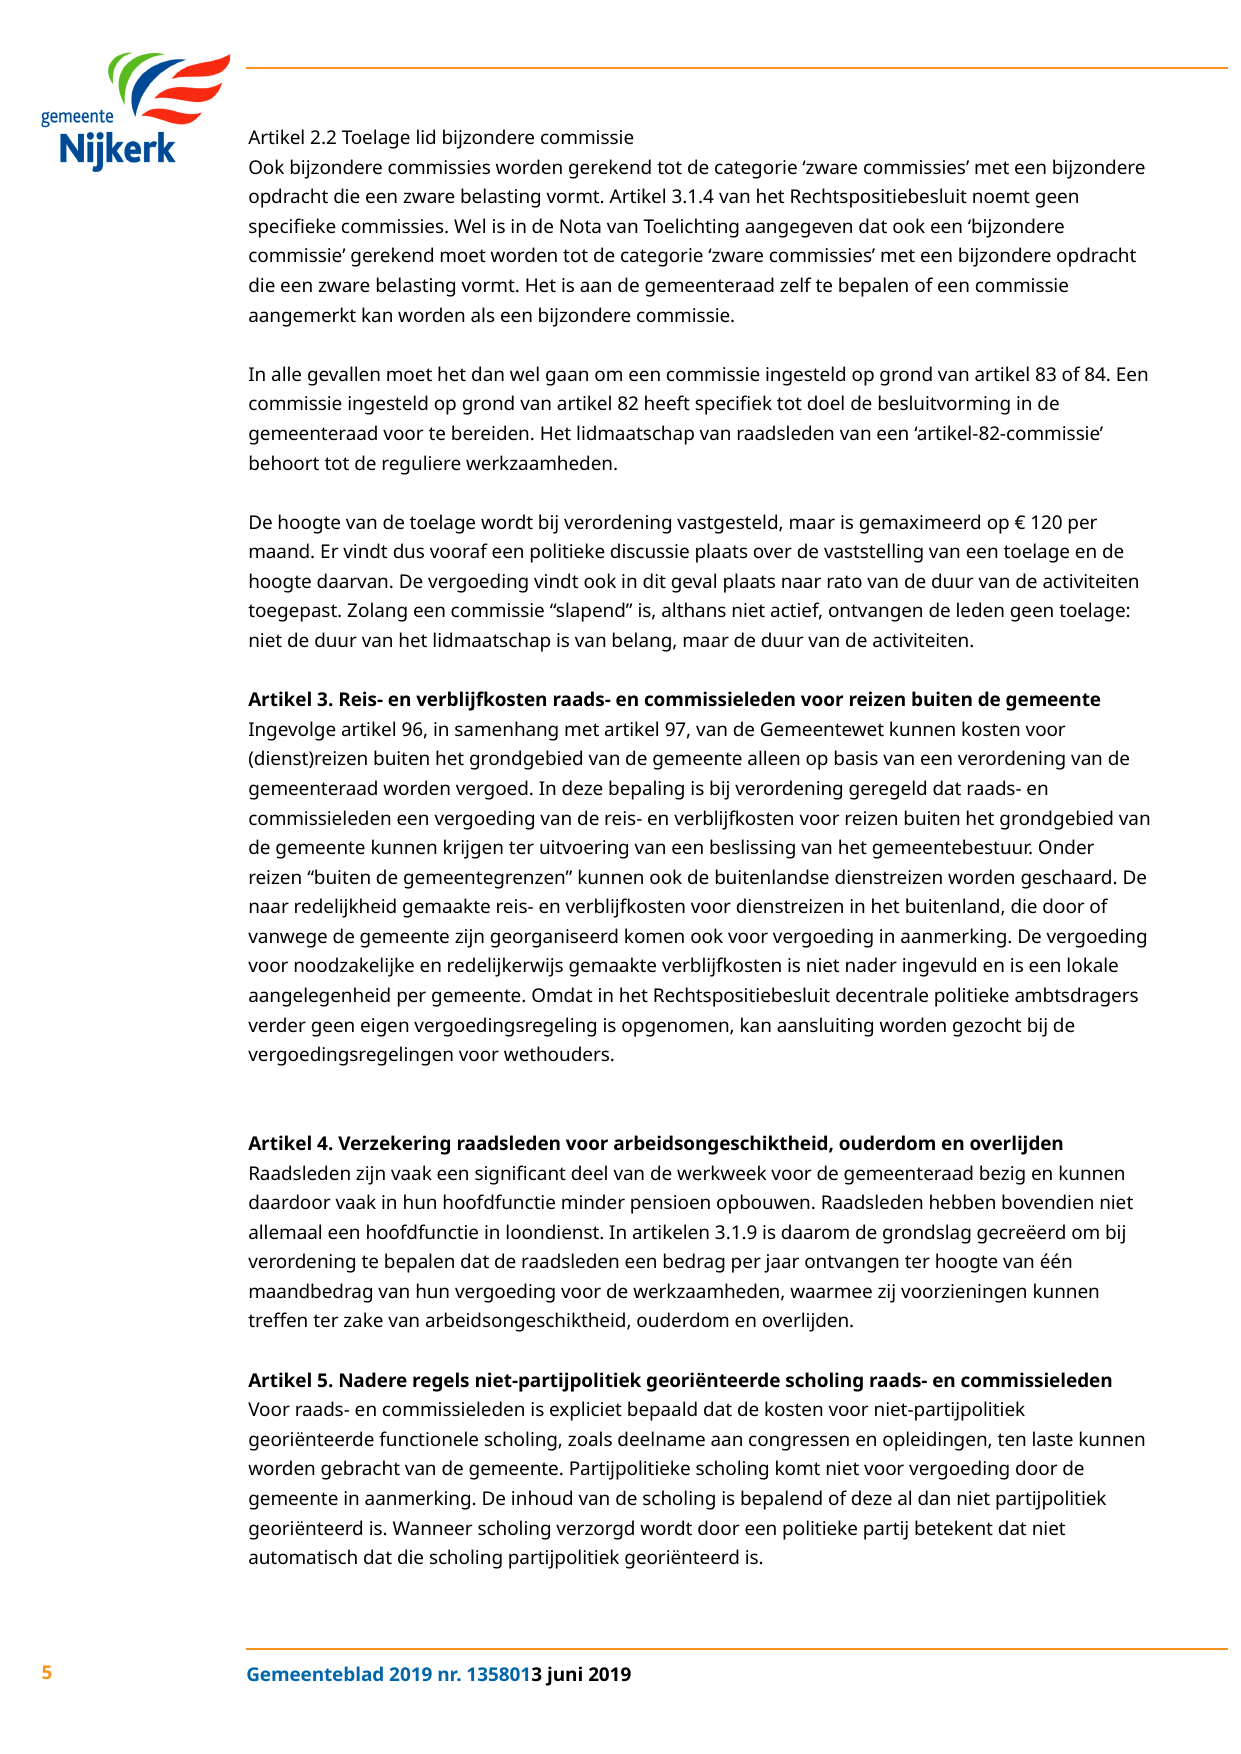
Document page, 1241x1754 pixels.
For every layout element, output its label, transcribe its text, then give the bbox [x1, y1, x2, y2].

text Artikel 2.2 Toelage lid bijzondere commissie [248, 124, 1152, 150]
text Voor raads- en commissieleden is expliciet bepaald dat de kosten voor niet-partijpolitiek georiënteerde functionele scholing, zoals deelname aan congressen en opleidingen, ten laste kunnen worden gebracht van de gemeente. Partijpolitieke scholing komt niet voor vergoeding door de gemeente in aanmerking. De inhoud van de scholing is bepalend of deze al dan niet partijpolitiek georiënteerd is. Wanneer scholing verzorgd wordt door een politieke partij betekent dat niet automatisch dat die scholing partijpolitiek georiënteerd is. [248, 1396, 1152, 1570]
text Artikel 5. Nadere regels niet-partijpolitiek georiënteerde scholing raads- en commissieleden [248, 1367, 1152, 1393]
text Raadsleden zijn vaak een significant deel van de werkweek voor de gemeenteraad bezig en kunnen daardoor vaak in hun hoofdfunctie minder pensioen opbouwen. Raadsleden hebben bovendien niet allemaal een hoofdfunctie in loondienst. In artikelen 3.1.9 is daarom de grondslag gecreëerd om bij verordening te bepalen dat de raadsleden een bedrag per jaar ontvangen ter hoogte van één maandbedrag van hun vergoeding voor de werkzaamheden, waarmee zij voorzieningen kunnen treffen ter zake van arbeidsongeschiktheid, ouderdom en overlijden. [248, 1160, 1152, 1333]
text Artikel 3. Reis- en verblijfkosten raads- en commissieleden voor reizen buiten de gemeente [248, 686, 1152, 712]
text De hoogte van de toelage wordt bij verordening vastgesteld, maar is gemaximeerd op € 120 per maand. Er vindt dus vooraf een politieke discussie plaats over de vaststelling van een toelage en de hoogte daarvan. De vergoeding vindt ook in dit geval plaats naar rato van de duur van de activiteiten toegepast. Zolang een commissie “slapend” is, althans niet actief, ontvangen de leden geen toelage: niet de duur van het lidmaatschap is van belang, maar de duur van de activiteiten. [248, 509, 1152, 653]
text Ingevolge artikel 96, in samenhang met artikel 97, van de Gemeentewet kunnen kosten voor (dienst)reizen buiten het grondgebied van de gemeente alleen op basis van een verordening van de gemeenteraad worden vergoed. In deze bepaling is bij verordening geregeld dat raads- en commissieleden een vergoeding van de reis- en verblijfkosten voor reizen buiten het grondgebied van de gemeente kunnen krijgen ter uitvoering van een beslissing van het gemeentebestuur. Onder reizen “buiten de gemeentegrenzen” kunnen ook de buitenlandse dienstreizen worden geschaard. De naar redelijkheid gemaakte reis- en verblijfkosten voor dienstreizen in het buitenland, die door of vanwege de gemeente zijn georganiseerd komen ook voor vergoeding in aanmerking. De vergoeding voor noodzakelijke en redelijkerwijs gemaakte verblijfkosten is niet nader ingevuld en is een lokale aangelegenheid per gemeente. Omdat in het Rechtspositiebesluit decentrale politieke ambtsdragers verder geen eigen vergoedingsregeling is opgenomen, kan aansluiting worden gezocht bij de vergoedingsregelingen voor wethouders. [248, 716, 1152, 1067]
text Artikel 4. Verzekering raadsleden voor arbeidsongeschiktheid, ouderdom en overlijden [248, 1130, 1152, 1156]
text Ook bijzondere commissies worden gerekend tot de categorie ‘zware commissies’ met een bijzondere opdracht die een zware belasting vormt. Artikel 3.1.4 van het Rechtspositiebesluit noemt geen specifieke commissies. Wel is in de Nota van Toelichting aangegeven dat ook een ‘bijzondere commissie’ gerekend moet worden tot de categorie ‘zware commissies’ met een bijzondere opdracht die een zware belasting vormt. Het is aan de gemeenteraad zelf te bepalen of een commissie aangemerkt kan worden als een bijzondere commissie. [248, 154, 1152, 328]
text In alle gevallen moet het dan wel gaan om een commissie ingesteld op grond van artikel 83 of 84. Een commissie ingesteld op grond van artikel 82 heeft specifiek tot doel de besluitvorming in de gemeenteraad voor te bereiden. Het lidmaatschap van raadsleden van een ‘artikel-82-commissie’ behoort tot de reguliere werkzaamheden. [248, 361, 1152, 476]
picture [41, 47, 231, 172]
